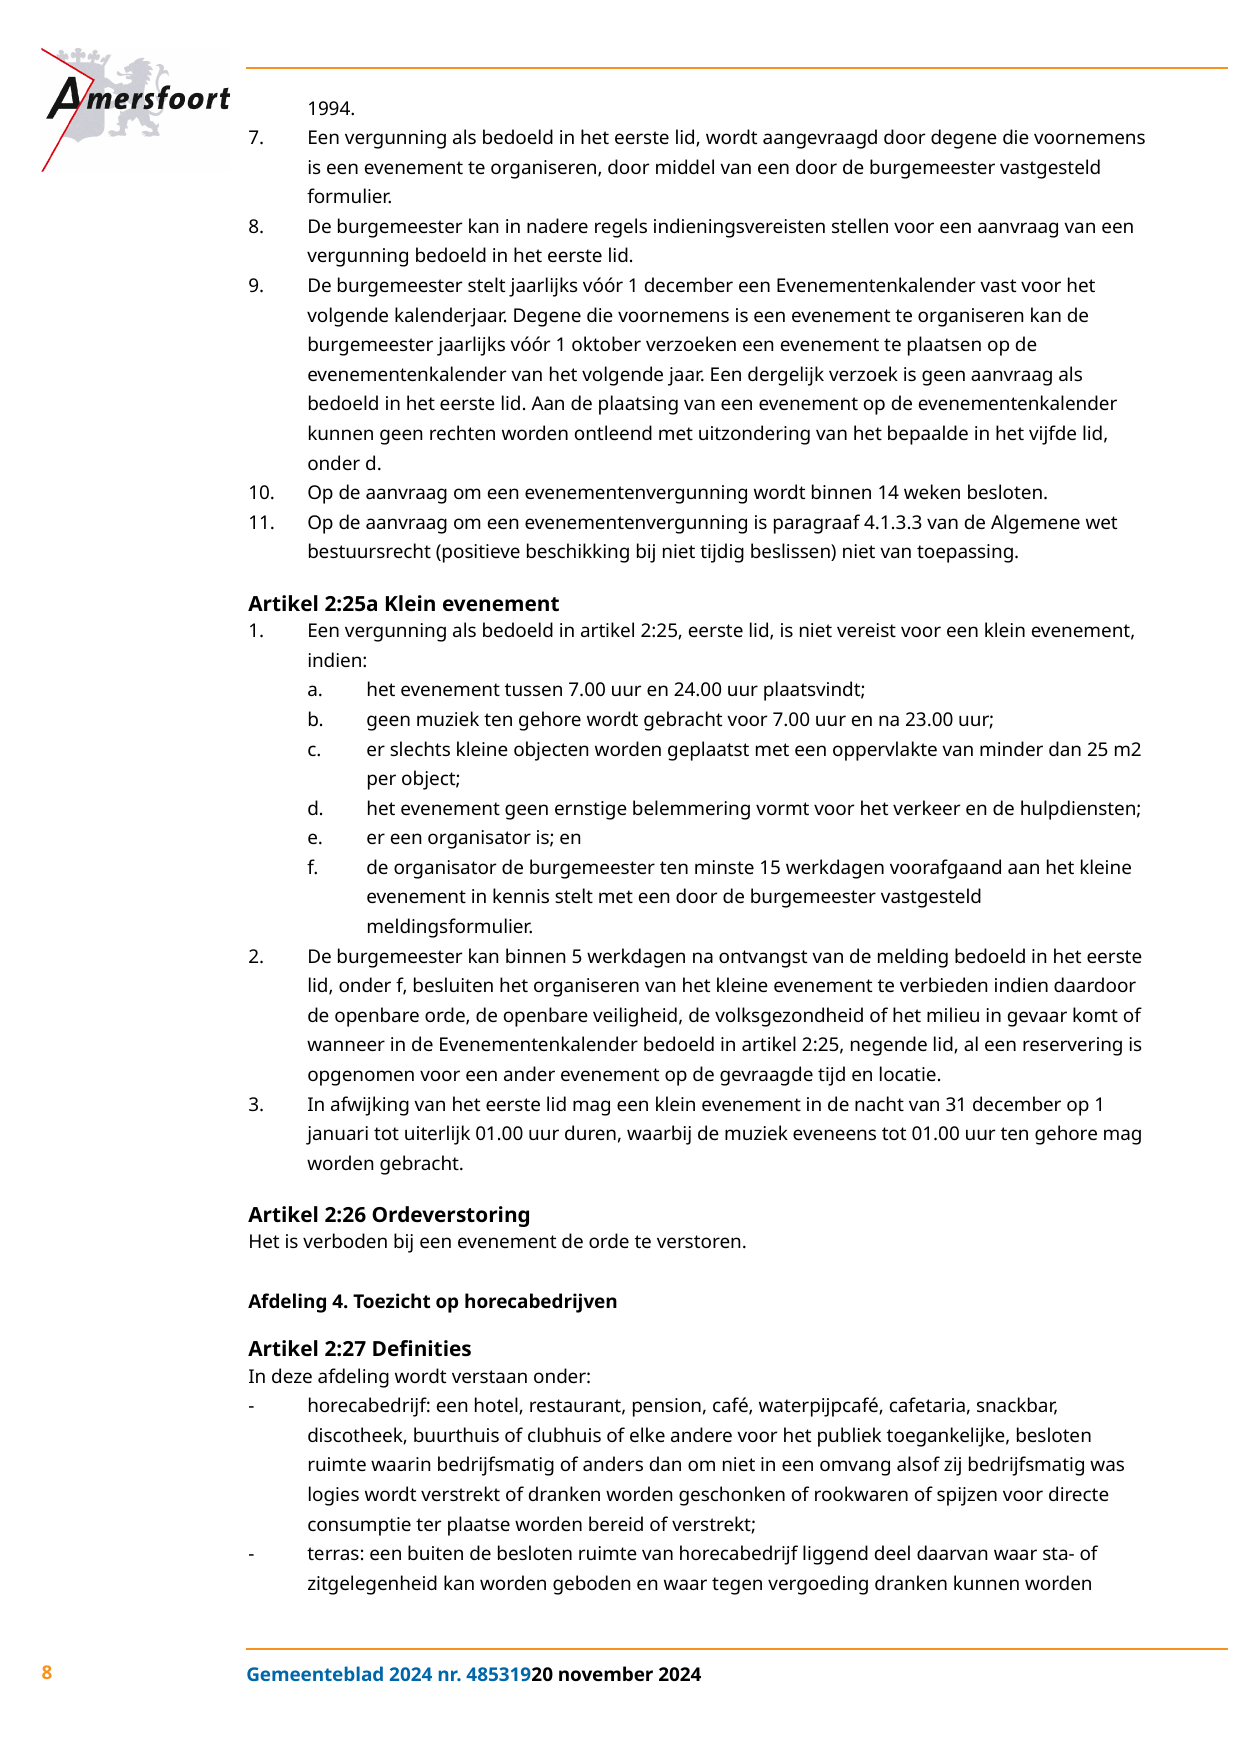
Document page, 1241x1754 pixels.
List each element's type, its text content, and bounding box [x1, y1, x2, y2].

list er een organisator is; en [307, 824, 1152, 850]
text Artikel 2:25a Klein evenement [248, 589, 1152, 617]
list terras: een buiten de besloten ruimte van horecabedrijf liggend deel daarvan waar sta- of zitgelegenheid kan worden geboden en waar tegen vergoeding dranken kunnen worden [248, 1540, 1152, 1596]
list 1994. [248, 95, 1152, 121]
list Op de aanvraag om een evenementenvergunning is paragraaf 4.1.3.3 van de Algemene wet bestuursrecht (positieve beschikking bij niet tijdig beslissen) niet van toepassing. [248, 509, 1152, 564]
list De burgemeester kan in nadere regels indieningsvereisten stellen voor een aanvraag van een vergunning bedoeld in het eerste lid. [248, 213, 1152, 268]
list horecabedrijf: een hotel, restaurant, pension, café, waterpijpcafé, cafetaria, snackbar, discotheek, buurthuis of clubhuis of elke andere voor het publiek toegankelijke, besloten ruimte waarin bedrijfsmatig of anders dan om niet in een omvang alsof zij bedrijfsmatig was logies wordt verstrekt of dranken worden geschonken of rookwaren of spijzen voor directe consumptie ter plaatse worden bereid of verstrekt; [248, 1392, 1152, 1537]
list Een vergunning als bedoeld in artikel 2:25, eerste lid, is niet vereist voor een klein evenement, indien: [248, 617, 1152, 673]
text Artikel 2:27 Definities [248, 1334, 1152, 1363]
list De burgemeester stelt jaarlijks vóór 1 december een Evenementenkalender vast voor het volgende kalenderjaar. Degene die voornemens is een evenement te organiseren kan de burgemeester jaarlijks vóór 1 oktober verzoeken een evenement te plaatsen op de evenementenkalender van het volgende jaar. Een dergelijk verzoek is geen aanvraag als bedoeld in het eerste lid. Aan de plaatsing van een evenement op de evenementenkalender kunnen geen rechten worden ontleend met uitzondering van het bepaalde in het vijfde lid, onder d. [248, 272, 1152, 476]
text Het is verboden bij een evenement de orde te verstoren. [248, 1229, 1152, 1254]
list geen muziek ten gehore wordt gebracht voor 7.00 uur en na 23.00 uur; [307, 706, 1152, 732]
list er slechts kleine objecten worden geplaatst met een oppervlakte van minder dan 25 m2 per object; [307, 736, 1152, 791]
text In deze afdeling wordt verstaan onder: [248, 1363, 1152, 1389]
list de organisator de burgemeester ten minste 15 werkdagen voorafgaand aan het kleine evenement in kennis stelt met een door de burgemeester vastgesteld meldingsformulier. [307, 854, 1152, 939]
text Artikel 2:26 Ordeverstoring [248, 1200, 1152, 1229]
list het evenement geen ernstige belemmering vormt voor het verkeer en de hulpdiensten; [307, 795, 1152, 821]
list Op de aanvraag om een evenementenvergunning wordt binnen 14 weken besloten. [248, 479, 1152, 505]
list het evenement tussen 7.00 uur en 24.00 uur plaatsvindt; [307, 677, 1152, 702]
list De burgemeester kan binnen 5 werkdagen na ontvangst van de melding bedoeld in het eerste lid, onder f, besluiten het organiseren van het kleine evenement te verbieden indien daardoor de openbare orde, de openbare veiligheid, de volksgezondheid of het milieu in gevaar komt of wanneer in de Evenementenkalender bedoeld in artikel 2:25, negende lid, al een reservering is opgenomen voor een ander evenement op de gevraagde tijd en locatie. [248, 943, 1152, 1087]
picture [41, 47, 231, 172]
list Een vergunning als bedoeld in het eerste lid, wordt aangevraagd door degene die voornemens is een evenement te organiseren, door middel van een door de burgemeester vastgesteld formulier. [248, 124, 1152, 209]
list In afwijking van het eerste lid mag een klein evenement in de nacht van 31 december op 1 januari tot uiterlijk 01.00 uur duren, waarbij de muziek eveneens tot 01.00 uur ten gehore mag worden gebracht. [248, 1091, 1152, 1176]
text Afdeling 4. Toezicht op horecabedrijven [248, 1288, 1152, 1314]
